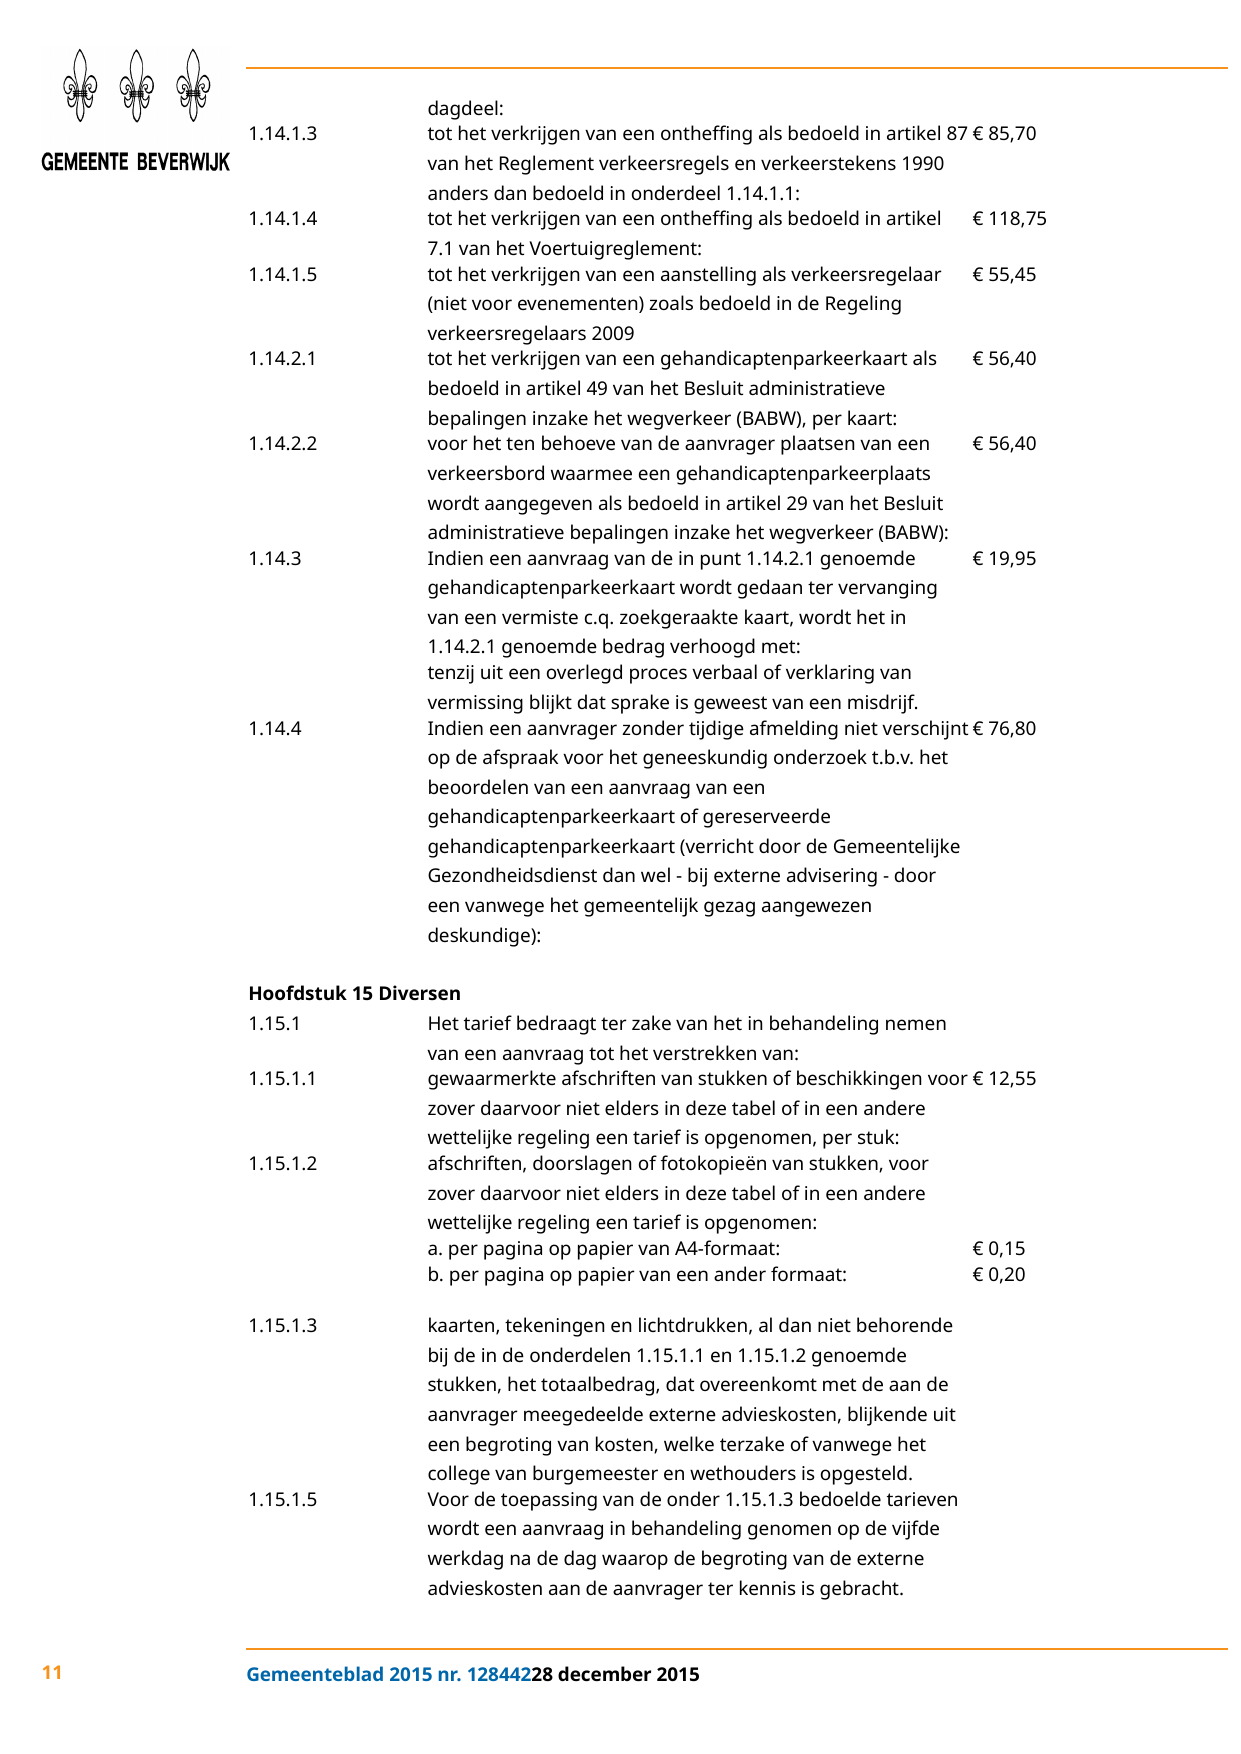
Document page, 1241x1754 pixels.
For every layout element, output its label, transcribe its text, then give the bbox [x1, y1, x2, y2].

table_cell € 19,95 [973, 545, 1152, 659]
table_cell 1.14.4 [248, 715, 427, 948]
table_cell tot het verkrijgen van een aanstelling als verkeersregelaar (niet voor evenementen) zoals bedoeld in de Regeling verkeersregelaars 2009 [427, 261, 972, 346]
table_header Het tarief bedraagt ter zake van het in behandeling nemen van een aanvraag tot het verstrekken van: [427, 1010, 972, 1065]
table_cell tot het verkrijgen van een ontheffing als bedoeld in artikel 87 van het Reglement verkeersregels en verkeerstekens 1990 anders dan bedoeld in onderdeel 1.14.1.1: [427, 121, 972, 205]
table_header [973, 1010, 1152, 1065]
table_cell [973, 1150, 1152, 1235]
table_cell € 56,40 [973, 346, 1152, 431]
table_cell € 55,45 [973, 261, 1152, 346]
table_cell afschriften, doorslagen of fotokopieën van stukken, voor zover daarvoor niet elders in deze tabel of in een andere wettelijke regeling een tarief is opgenomen: [427, 1150, 972, 1235]
table_cell [248, 660, 427, 715]
table_cell € 85,70 [973, 121, 1152, 205]
table_cell [973, 1287, 1152, 1312]
table_header 1.15.1 [248, 1010, 427, 1065]
table_cell [973, 95, 1152, 121]
table_cell Indien een aanvraag van de in punt 1.14.2.1 genoemde gehandicaptenparkeerkaart wordt gedaan ter vervanging van een vermiste c.q. zoekgeraakte kaart, wordt het in 1.14.2.1 genoemde bedrag verhoogd met: [427, 545, 972, 659]
text Hoofdstuk 15 Diversen [248, 980, 1152, 1006]
table_cell voor het ten behoeve van de aanvrager plaatsen van een verkeersbord waarmee een gehandicaptenparkeerplaats wordt aangegeven als bedoeld in artikel 29 van het Besluit administratieve bepalingen inzake het wegverkeer (BABW): [427, 431, 972, 545]
table_cell € 0,15 [973, 1235, 1152, 1261]
table_cell 1.14.1.4 [248, 205, 427, 261]
table_cell b. per pagina op papier van een ander formaat: [427, 1261, 972, 1287]
table_cell [248, 95, 427, 121]
table_cell Voor de toepassing van de onder 1.15.1.3 bedoelde tarieven wordt een aanvraag in behandeling genomen op de vijfde werkdag na de dag waarop de begroting van de externe advieskosten aan de aanvrager ter kennis is gebracht. [427, 1486, 972, 1601]
table_cell 1.14.2.1 [248, 346, 427, 431]
table_cell 1.14.3 [248, 545, 427, 659]
table_cell 1.15.1.3 [248, 1313, 427, 1486]
table_cell € 118,75 [973, 205, 1152, 261]
table_cell [248, 1261, 427, 1287]
table_cell € 0,20 [973, 1261, 1152, 1287]
table_cell tot het verkrijgen van een ontheffing als bedoeld in artikel 7.1 van het Voertuigreglement: [427, 205, 972, 261]
table_cell tenzij uit een overlegd proces verbaal of verklaring van vermissing blijkt dat sprake is geweest van een misdrijf. [427, 660, 972, 715]
table_cell 1.15.1.2 [248, 1150, 427, 1235]
table_cell [973, 1486, 1152, 1601]
table_cell [427, 1287, 972, 1312]
table_cell 1.15.1.1 [248, 1065, 427, 1150]
table_cell a. per pagina op papier van A4-formaat: [427, 1235, 972, 1261]
table_cell 1.14.1.3 [248, 121, 427, 205]
table_cell 1.15.1.5 [248, 1486, 427, 1601]
table_cell tot het verkrijgen van een gehandicaptenparkeerkaart als bedoeld in artikel 49 van het Besluit administratieve bepalingen inzake het wegverkeer (BABW), per kaart: [427, 346, 972, 431]
table_cell € 12,55 [973, 1065, 1152, 1150]
table_cell [973, 1313, 1152, 1486]
table_cell [248, 1235, 427, 1261]
table_cell kaarten, tekeningen en lichtdrukken, al dan niet behorende bij de in de onderdelen 1.15.1.1 en 1.15.1.2 genoemde stukken, het totaalbedrag, dat overeenkomt met de aan de aanvrager meegedeelde externe advieskosten, blijkende uit een begroting van kosten, welke terzake of vanwege het college van burgemeester en wethouders is opgesteld. [427, 1313, 972, 1486]
table_cell dagdeel: [427, 95, 972, 121]
table_cell € 76,80 [973, 715, 1152, 948]
table_cell gewaarmerkte afschriften van stukken of beschikkingen voor zover daarvoor niet elders in deze tabel of in een andere wettelijke regeling een tarief is opgenomen, per stuk: [427, 1065, 972, 1150]
table_cell 1.14.2.2 [248, 431, 427, 545]
table_cell Indien een aanvrager zonder tijdige afmelding niet verschijnt op de afspraak voor het geneeskundig onderzoek t.b.v. het beoordelen van een aanvraag van een gehandicaptenparkeerkaart of gereserveerde gehandicaptenparkeerkaart (verricht door de Gemeentelijke Gezondheidsdienst dan wel - bij externe advisering - door een vanwege het gemeentelijk gezag aangewezen deskundige): [427, 715, 972, 948]
table_cell [973, 660, 1152, 715]
table_cell € 56,40 [973, 431, 1152, 545]
table_cell [248, 1287, 427, 1312]
table_cell 1.14.1.5 [248, 261, 427, 346]
picture [41, 47, 231, 172]
